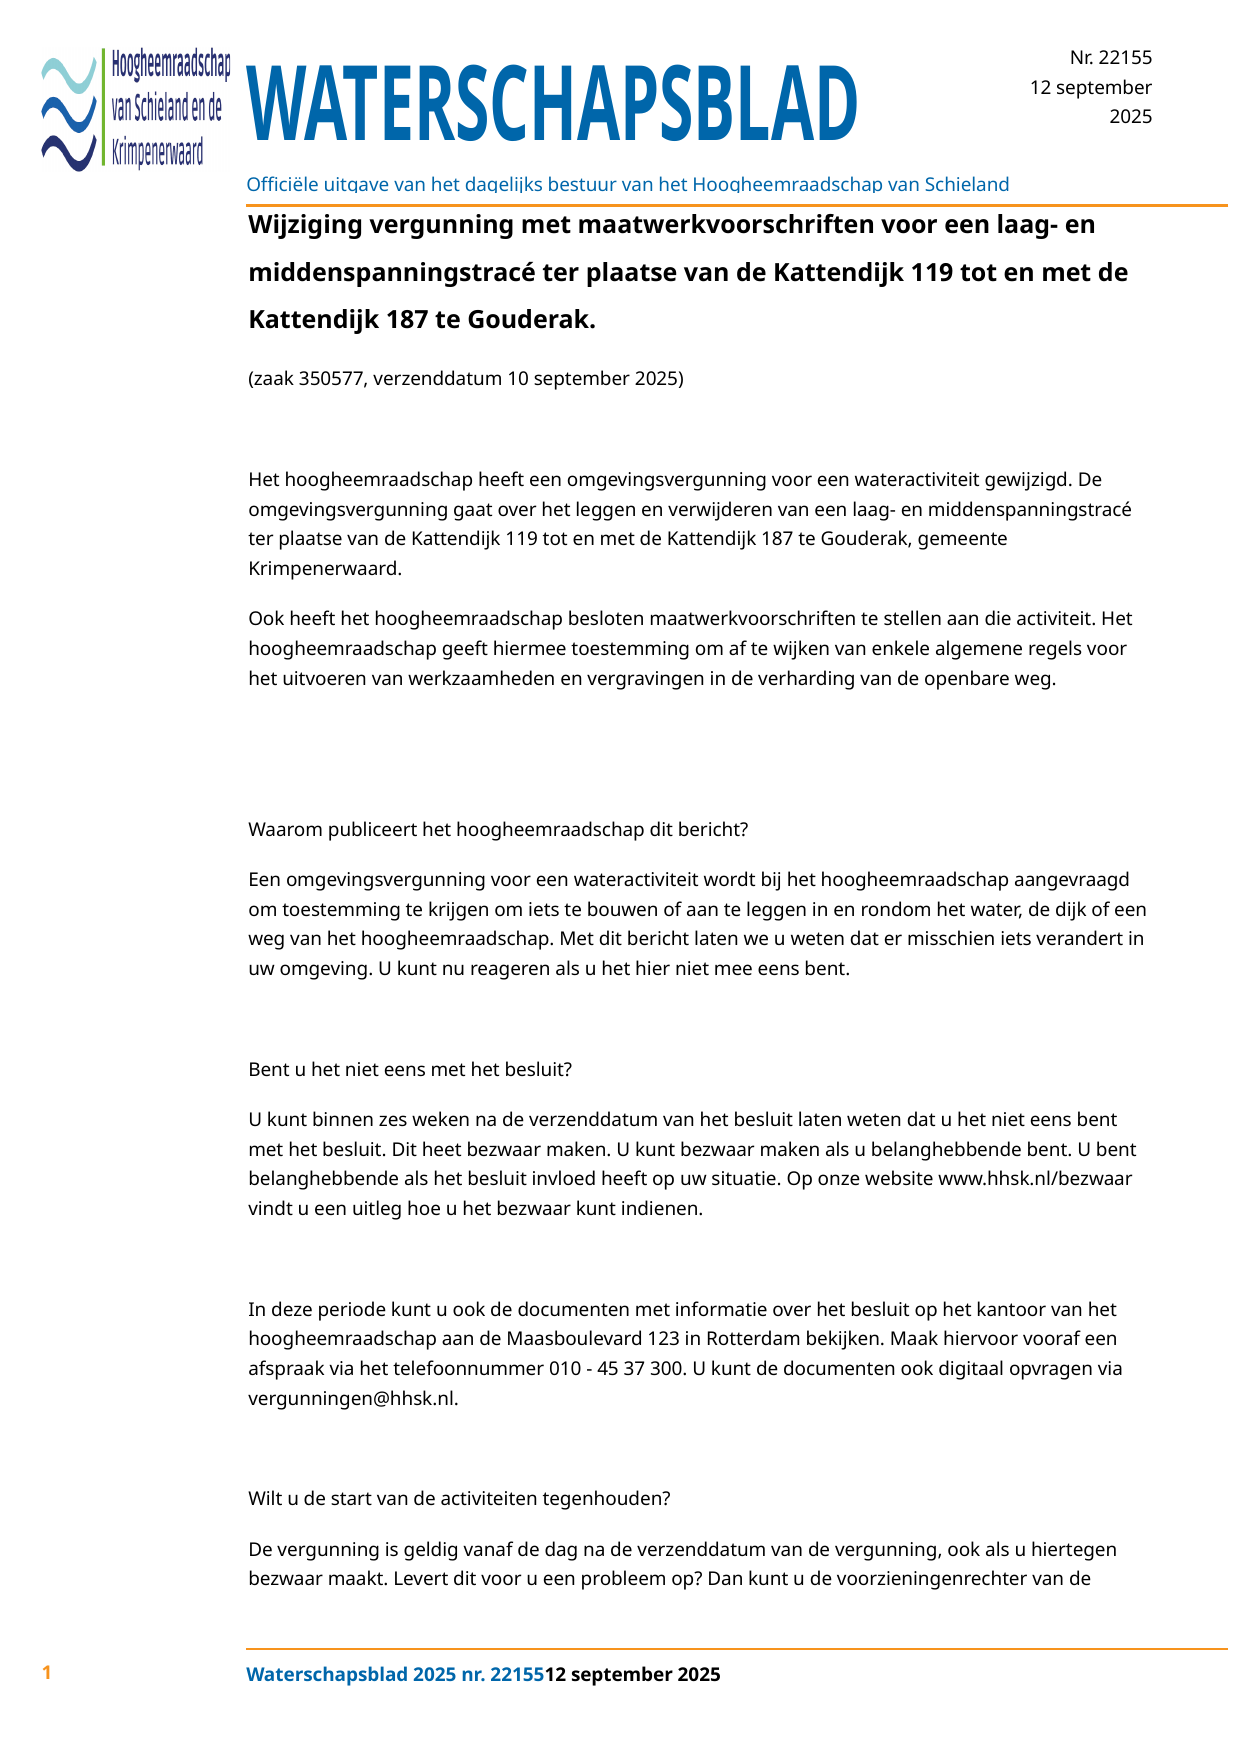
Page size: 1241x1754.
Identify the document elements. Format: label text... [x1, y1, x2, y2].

text Waarom publiceert het hoogheemraadschap dit bericht? [248, 816, 1152, 842]
text Wilt u de start van de activiteiten tegenhouden? [248, 1486, 1152, 1511]
text Ook heeft het hoogheemraadschap besloten maatwerkvoorschriften te stellen aan die activiteit. Het hoogheemraadschap geeft hiermee toestemming om af te wijken van enkele algemene regels voor het uitvoeren van werkzaamheden en vergravingen in de verharding van de openbare weg. [248, 606, 1152, 690]
text De vergunning is geldig vanaf de dag na de verzenddatum van de vergunning, ook als u hiertegen bezwaar maakt. Levert dit voor u een probleem op? Dan kunt u de voorzieningenrechter van de [248, 1536, 1152, 1591]
text Bent u het niet eens met het besluit? [248, 1056, 1152, 1082]
text In deze periode kunt u ook de documenten met informatie over het besluit op het kantoor van het hoogheemraadschap aan de Maasboulevard 123 in Rotterdam bekijken. Maak hiervoor vooraf een afspraak via het telefoonnummer 010 - 45 37 300. U kunt de documenten ook digitaal opvragen via vergunningen@hhsk.nl. [248, 1296, 1152, 1410]
text (zaak 350577, verzenddatum 10 september 2025) [248, 366, 1152, 391]
text Wijziging vergunning met maatwerkvoorschriften voor een laag- en middenspanningstracé ter plaatse van de Kattendijk 119 tot en met de Kattendijk 187 te Gouderak. [248, 207, 1152, 336]
picture [41, 47, 231, 172]
text Het hoogheemraadschap heeft een omgevingsvergunning voor een wateractiviteit gewijzigd. De omgevingsvergunning gaat over het leggen en verwijderen van een laag- en middenspanningstracé ter plaatse van de Kattendijk 119 tot en met de Kattendijk 187 te Gouderak, gemeente Krimpenerwaard. [248, 466, 1152, 581]
text U kunt binnen zes weken na de verzenddatum van het besluit laten weten dat u het niet eens bent met het besluit. Dit heet bezwaar maken. U kunt bezwaar maken als u belanghebbende bent. U bent belanghebbende als het besluit invloed heeft op uw situatie. Op onze website www.hhsk.nl/bezwaar vindt u een uitleg hoe u het bezwaar kunt indienen. [248, 1106, 1152, 1221]
text Een omgevingsvergunning voor een wateractiviteit wordt bij het hoogheemraadschap aangevraagd om toestemming te krijgen om iets te bouwen of aan te leggen in en rondom het water, de dijk of een weg van het hoogheemraadschap. Met dit bericht laten we u weten dat er misschien iets verandert in uw omgeving. U kunt nu reageren als u het hier niet mee eens bent. [248, 866, 1152, 981]
